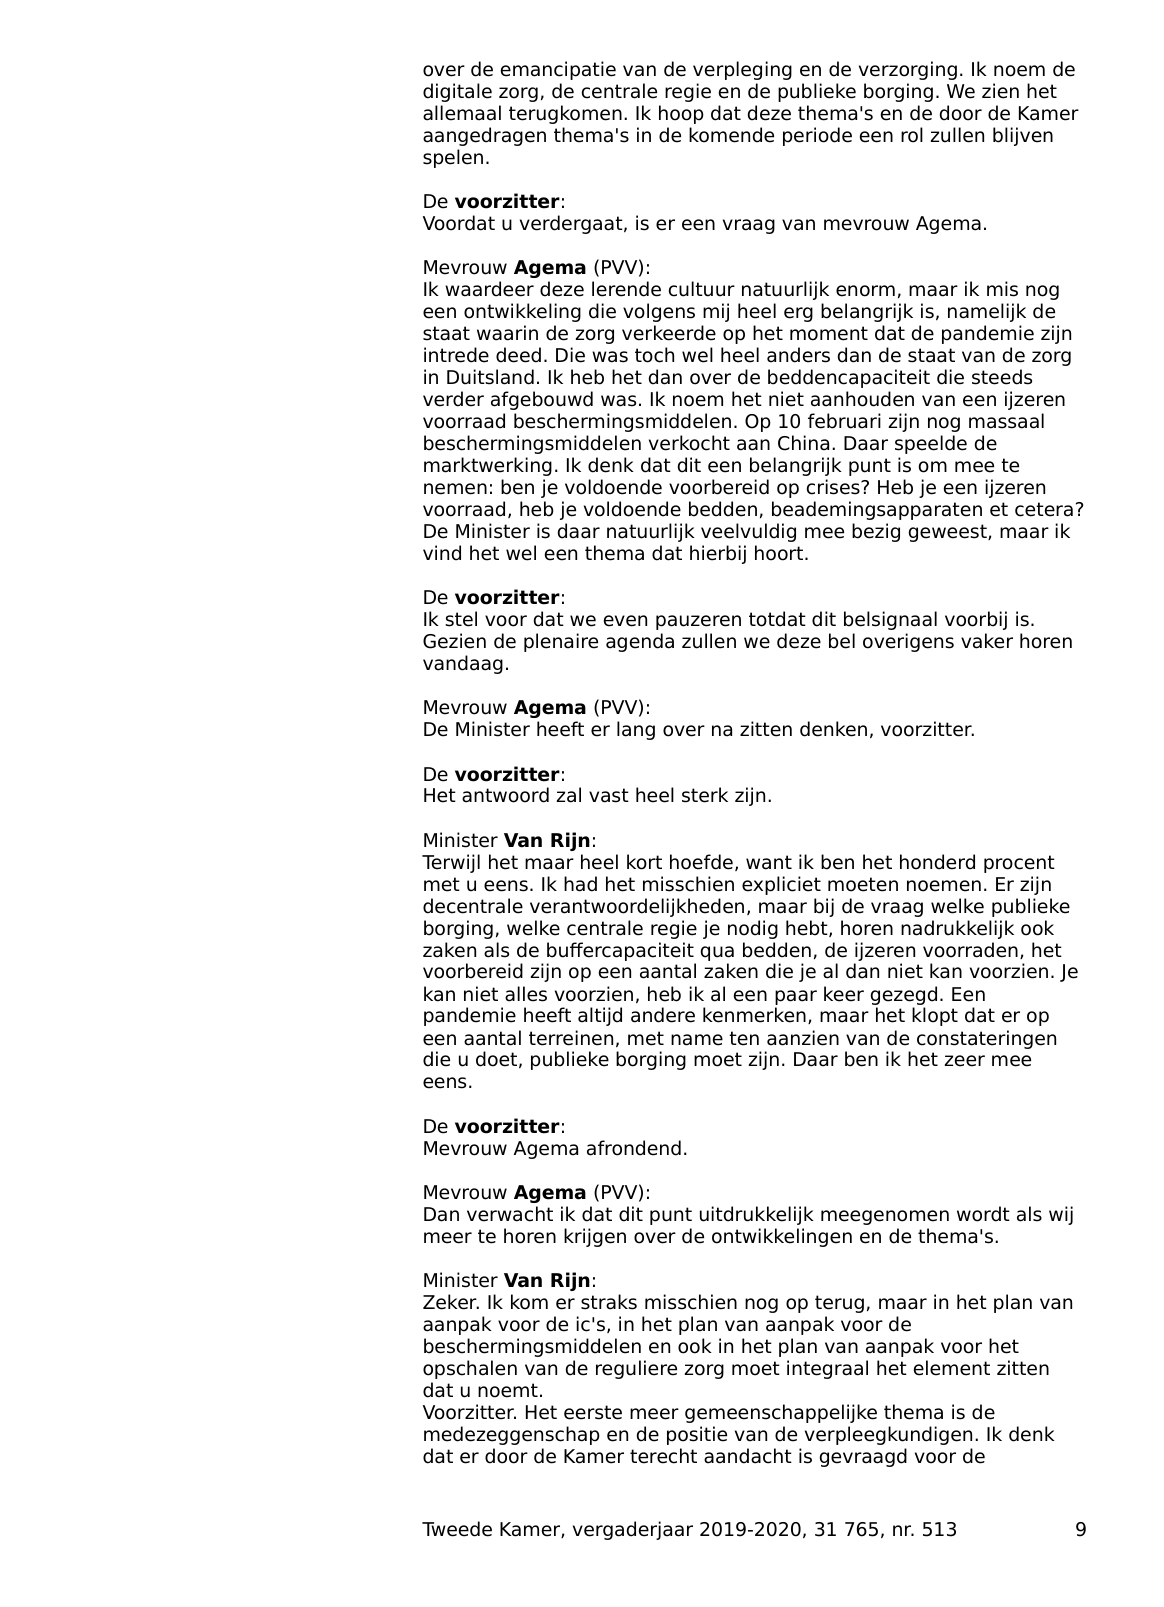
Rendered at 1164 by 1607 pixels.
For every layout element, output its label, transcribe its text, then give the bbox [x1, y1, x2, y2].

text Dan verwacht ik dat dit punt uitdrukkelijk meegenomen wordt als wij meer te horen krijgen over de ontwikkelingen en de thema's. [422, 1204, 1087, 1248]
text Mevrouw Agema (PVV): [422, 257, 1087, 279]
text Voordat u verdergaat, is er een vraag van mevrouw Agema. [422, 213, 1087, 235]
text Voorzitter. Het eerste meer gemeenschappelijke thema is de medezeggenschap en de positie van de verpleegkundigen. Ik denk dat er door de Kamer terecht aandacht is gevraagd voor de [422, 1402, 1087, 1468]
text Minister Van Rijn: [422, 829, 1087, 852]
text De voorzitter: [422, 1116, 1087, 1137]
text Mevrouw Agema (PVV): [422, 697, 1087, 719]
text Zeker. Ik kom er straks misschien nog op terug, maar in het plan van aanpak voor de ic's, in het plan van aanpak voor de beschermingsmiddelen en ook in het plan van aanpak voor het opschalen van de reguliere zorg moet integraal het element zitten dat u noemt. [422, 1292, 1087, 1402]
text Terwijl het maar heel kort hoefde, want ik ben het honderd procent met u eens. Ik had het misschien expliciet moeten noemen. Er zijn decentrale verantwoordelijkheden, maar bij de vraag welke publieke borging, welke centrale regie je nodig hebt, horen nadrukkelijk ook zaken als de buffercapaciteit qua bedden, de ijzeren voorraden, het voorbereid zijn op een aantal zaken die je al dan niet kan voorzien. Je kan niet alles voorzien, heb ik al een paar keer gezegd. Een pandemie heeft altijd andere kenmerken, maar het klopt dat er op een aantal terreinen, met name ten aanzien van de constateringen die u doet, publieke borging moet zijn. Daar ben ik het zeer mee eens. [422, 852, 1087, 1093]
text De voorzitter: [422, 587, 1087, 609]
text De voorzitter: [422, 191, 1087, 213]
text Minister Van Rijn: [422, 1270, 1087, 1292]
text Het antwoord zal vast heel sterk zijn. [422, 785, 1087, 807]
text Mevrouw Agema (PVV): [422, 1182, 1087, 1204]
text De Minister heeft er lang over na zitten denken, voorzitter. [422, 719, 1087, 741]
text Ik stel voor dat we even pauzeren totdat dit belsignaal voorbij is. Gezien de plenaire agenda zullen we deze bel overigens vaker horen vandaag. [422, 609, 1087, 675]
text Mevrouw Agema afrondend. [422, 1137, 1087, 1159]
text De voorzitter: [422, 763, 1087, 785]
text over de emancipatie van de verpleging en de verzorging. Ik noem de digitale zorg, de centrale regie en de publieke borging. We zien het allemaal terugkomen. Ik hoop dat deze thema's en de door de Kamer aangedragen thema's in de komende periode een rol zullen blijven spelen. [422, 59, 1087, 169]
text Ik waardeer deze lerende cultuur natuurlijk enorm, maar ik mis nog een ontwikkeling die volgens mij heel erg belangrijk is, namelijk de staat waarin de zorg verkeerde op het moment dat de pandemie zijn intrede deed. Die was toch wel heel anders dan de staat van de zorg in Duitsland. Ik heb het dan over de beddencapaciteit die steeds verder afgebouwd was. Ik noem het niet aanhouden van een ijzeren voorraad beschermingsmiddelen. Op 10 februari zijn nog massaal beschermingsmiddelen verkocht aan China. Daar speelde de marktwerking. Ik denk dat dit een belangrijk punt is om mee te nemen: ben je voldoende voorbereid op crises? Heb je een ijzeren voorraad, heb je voldoende bedden, beademingsapparaten et cetera? De Minister is daar natuurlijk veelvuldig mee bezig geweest, maar ik vind het wel een thema dat hierbij hoort. [422, 279, 1087, 565]
